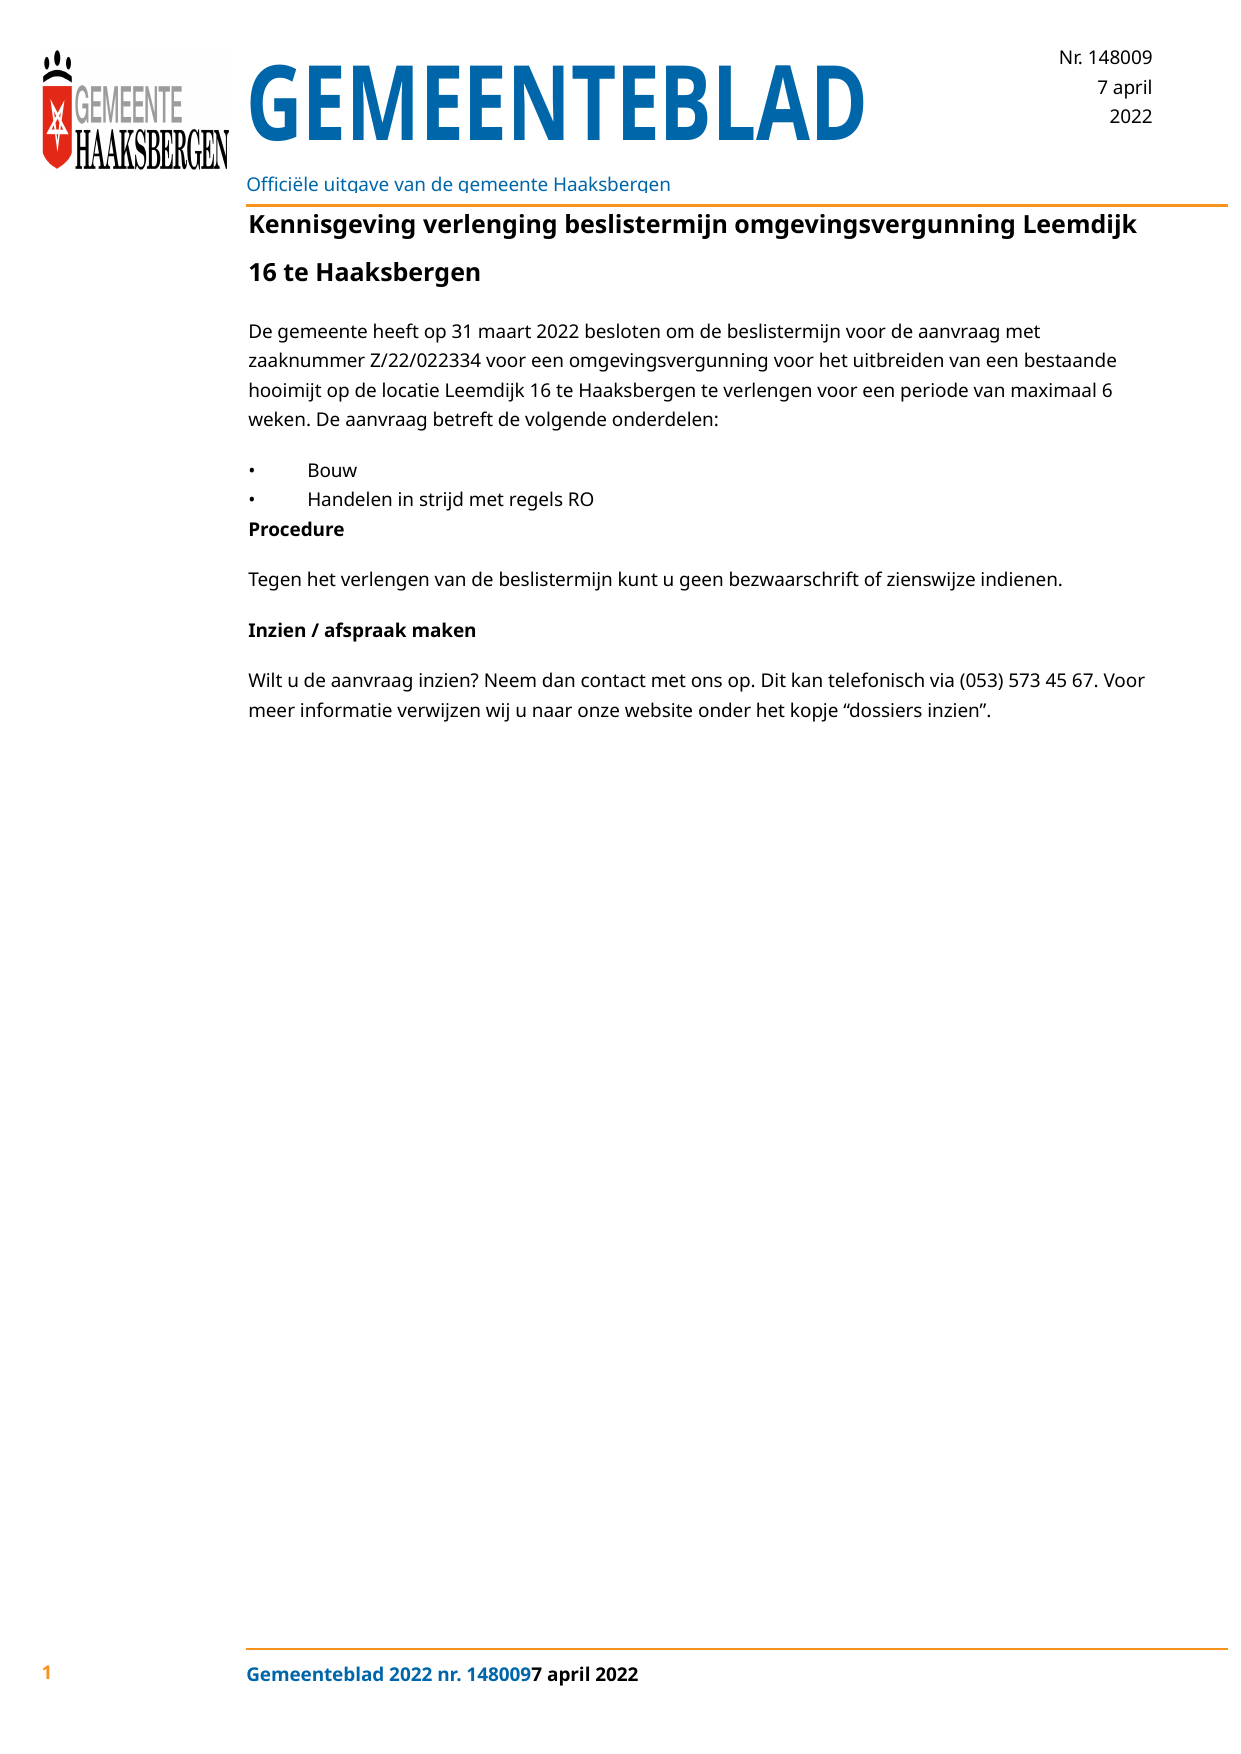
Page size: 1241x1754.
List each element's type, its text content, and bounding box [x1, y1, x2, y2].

list Bouw [248, 457, 1152, 483]
picture [41, 47, 231, 172]
text Procedure [248, 516, 1152, 542]
text Inzien / afspraak maken [248, 617, 1152, 643]
text Wilt u de aanvraag inzien? Neem dan contact met ons op. Dit kan telefonisch via (053) 573 45 67. Voor meer informatie verwijzen wij u naar onze website onder het kopje “dossiers inzien”. [248, 667, 1152, 723]
list Handelen in strijd met regels RO [248, 487, 1152, 512]
text De gemeente heeft op 31 maart 2022 besloten om de beslistermijn voor de aanvraag met zaaknummer Z/22/022334 voor een omgevingsvergunning voor het uitbreiden van een bestaande hooimijt op de locatie Leemdijk 16 te Haaksbergen te verlengen voor een periode van maximaal 6 weken. De aanvraag betreft de volgende onderdelen: [248, 318, 1152, 432]
text Tegen het verlengen van de beslistermijn kunt u geen bezwaarschrift of zienswijze indienen. [248, 567, 1152, 592]
text Kennisgeving verlenging beslistermijn omgevingsvergunning Leemdijk 16 te Haaksbergen [248, 207, 1152, 288]
